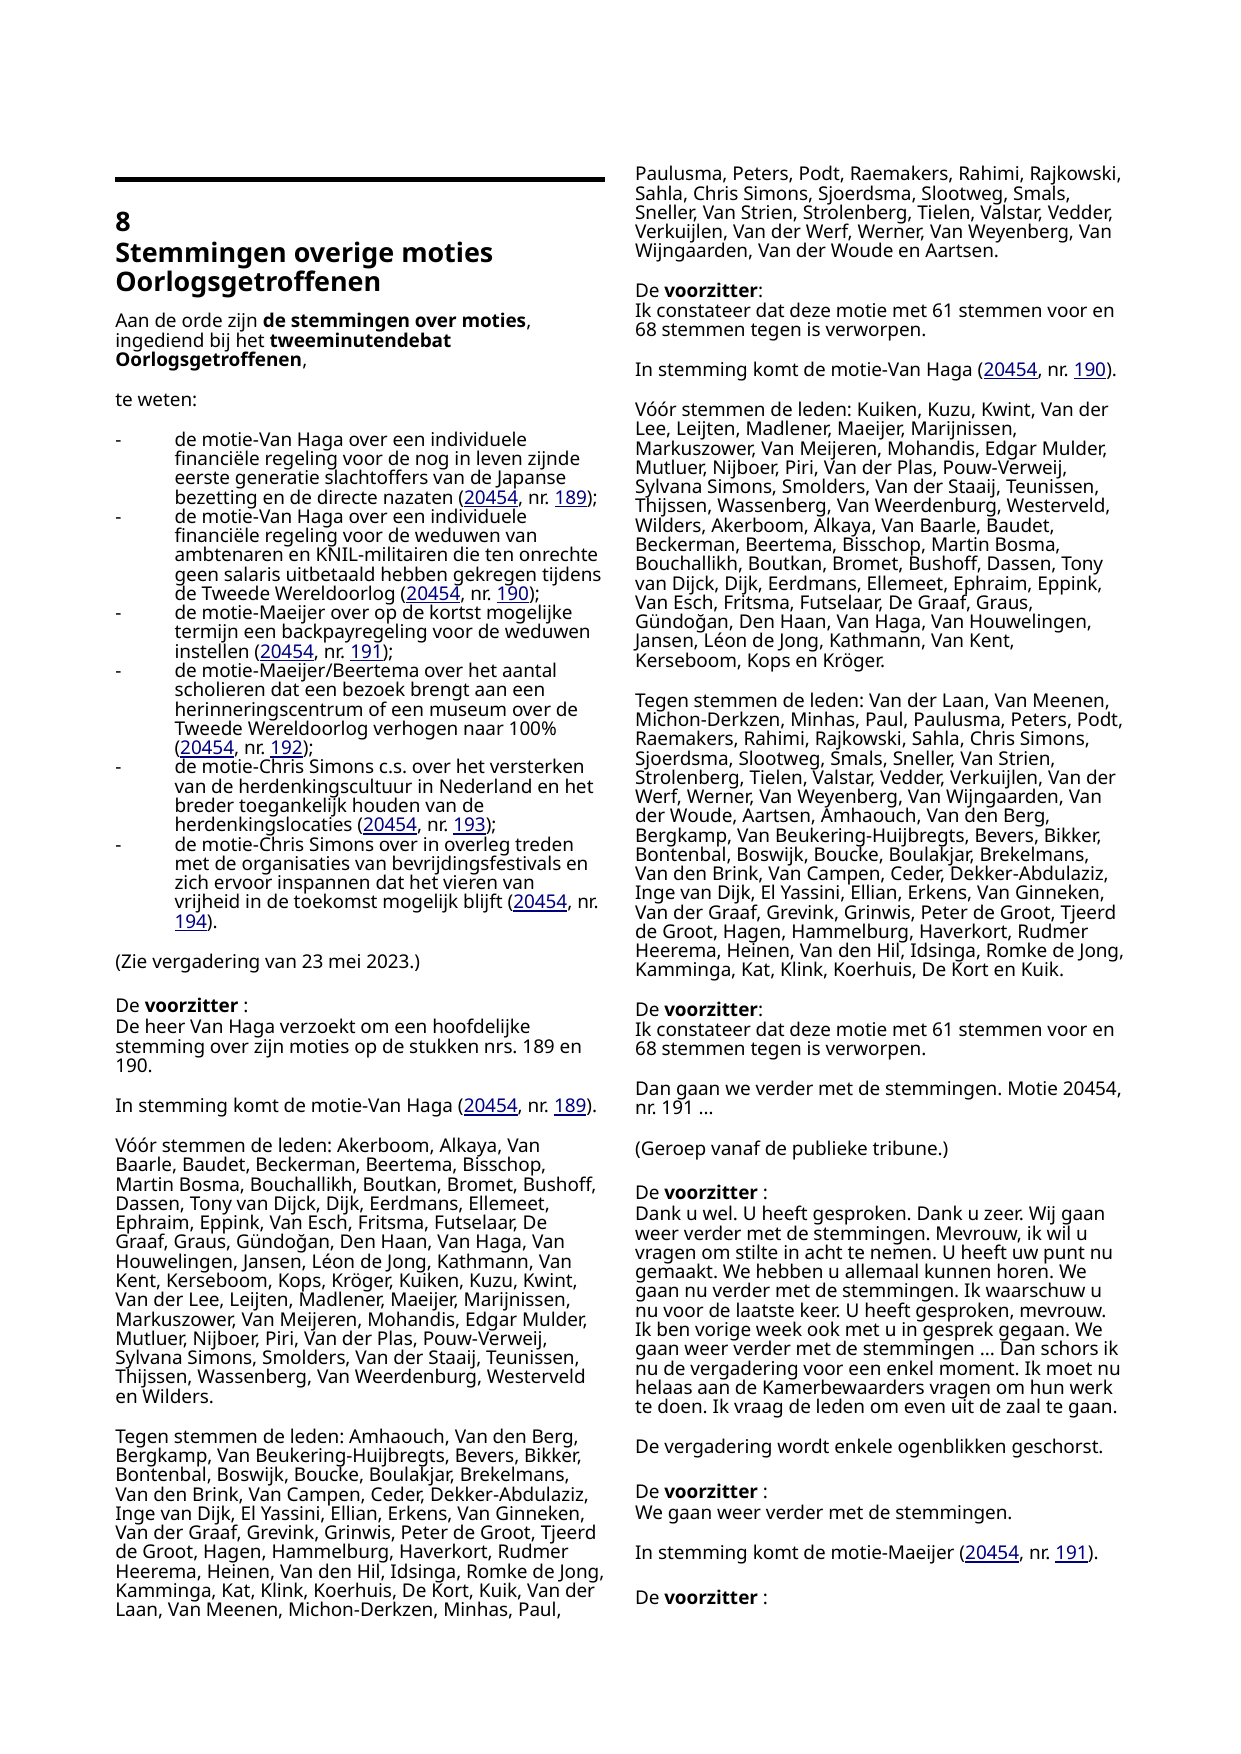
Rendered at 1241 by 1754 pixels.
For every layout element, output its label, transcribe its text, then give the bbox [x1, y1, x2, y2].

text Vóór stemmen de leden: Kuiken, Kuzu, Kwint, Van der Lee, Leijten, Madlener, Maeijer, Marijnissen, Markuszower, Van Meijeren, Mohandis, Edgar Mulder, Mutluer, Nijboer, Piri, Van der Plas, Pouw-Verweij, Sylvana Simons, Smolders, Van der Staaij, Teunissen, Thijssen, Wassenberg, Van Weerdenburg, Westerveld, Wilders, Akerboom, Alkaya, Van Baarle, Baudet, Beckerman, Beertema, Bisschop, Martin Bosma, Bouchallikh, Boutkan, Bromet, Bushoff, Dassen, Tony van Dijck, Dijk, Eerdmans, Ellemeet, Ephraim, Eppink, Van Esch, Fritsma, Futselaar, De Graaf, Graus, Gündoğan, Den Haan, Van Haga, Van Houwelingen, Jansen, Léon de Jong, Kathmann, Van Kent, Kerseboom, Kops en Kröger. [635, 401, 1125, 671]
text In stemming komt de motie-Maeijer (20454, nr. 191). [635, 1544, 1125, 1563]
text De heer Van Haga verzoekt om een hoofdelijke stemming over zijn moties op de stukken nrs. 189 en 190. [115, 1018, 605, 1076]
list de motie-Chris Simons over in overleg treden met de organisaties van bevrijdingsfestivals en zich ervoor inspannen dat het vieren van vrijheid in de toekomst mogelijk blijft (20454, nr. 194). [115, 836, 605, 932]
text Ik constateer dat deze motie met 61 stemmen voor en 68 stemmen tegen is verworpen. [635, 1021, 1125, 1059]
text Tegen stemmen de leden: Van der Laan, Van Meenen, Michon-Derkzen, Minhas, Paul, Paulusma, Peters, Podt, Raemakers, Rahimi, Rajkowski, Sahla, Chris Simons, Sjoerdsma, Slootweg, Smals, Sneller, Van Strien, Strolenberg, Tielen, Valstar, Vedder, Verkuijlen, Van der Werf, Werner, Van Weyenberg, Van Wijngaarden, Van der Woude, Aartsen, Amhaouch, Van den Berg, Bergkamp, Van Beukering-Huijbregts, Bevers, Bikker, Bontenbal, Boswijk, Boucke, Boulakjar, Brekelmans, Van den Brink, Van Campen, Ceder, Dekker-Abdulaziz, Inge van Dijk, El Yassini, Ellian, Erkens, Van Ginneken, Van der Graaf, Grevink, Grinwis, Peter de Groot, Tjeerd de Groot, Hagen, Hammelburg, Haverkort, Rudmer Heerema, Heinen, Van den Hil, Idsinga, Romke de Jong, Kamminga, Kat, Klink, Koerhuis, De Kort en Kuik. [635, 692, 1125, 981]
text Paulusma, Peters, Podt, Raemakers, Rahimi, Rajkowski, Sahla, Chris Simons, Sjoerdsma, Slootweg, Smals, Sneller, Van Strien, Strolenberg, Tielen, Valstar, Vedder, Verkuijlen, Van der Werf, Werner, Van Weyenberg, Van Wijngaarden, Van der Woude en Aartsen. [635, 165, 1125, 262]
text De voorzitter : [635, 1584, 1125, 1610]
text We gaan weer verder met de stemmingen. [635, 1504, 1125, 1523]
text De voorzitter : [635, 1478, 1125, 1504]
list de motie-Chris Simons c.s. over het versterken van de herdenkingscultuur in Nederland en het breder toegankelijk houden van de herdenkingslocaties (20454, nr. 193); [115, 758, 605, 836]
list de motie-Maeijer/Beertema over het aantal scholieren dat een bezoek brengt aan een herinneringscentrum of een museum over de Tweede Wereldoorlog verhogen naar 100% (20454, nr. 192); [115, 662, 605, 758]
text De voorzitter: [635, 1001, 1125, 1021]
text Vóór stemmen de leden: Akerboom, Alkaya, Van Baarle, Baudet, Beckerman, Beertema, Bisschop, Martin Bosma, Bouchallikh, Boutkan, Bromet, Bushoff, Dassen, Tony van Dijck, Dijk, Eerdmans, Ellemeet, Ephraim, Eppink, Van Esch, Fritsma, Futselaar, De Graaf, Graus, Gündoğan, Den Haan, Van Haga, Van Houwelingen, Jansen, Léon de Jong, Kathmann, Van Kent, Kerseboom, Kops, Kröger, Kuiken, Kuzu, Kwint, Van der Lee, Leijten, Madlener, Maeijer, Marijnissen, Markuszower, Van Meijeren, Mohandis, Edgar Mulder, Mutluer, Nijboer, Piri, Van der Plas, Pouw-Verweij, Sylvana Simons, Smolders, Van der Staaij, Teunissen, Thijssen, Wassenberg, Van Weerdenburg, Westerveld en Wilders. [115, 1137, 605, 1407]
text De voorzitter : [635, 1179, 1125, 1205]
text Dan gaan we verder met de stemmingen. Motie 20454, nr. 191 … [635, 1080, 1125, 1119]
text Aan de orde zijn de stemmingen over moties, ingediend bij het tweeminutendebat Oorlogsgetroffenen, [115, 312, 605, 370]
list de motie-Van Haga over een individuele financiële regeling voor de nog in leven zijnde eerste generatie slachtoffers van de Japanse bezetting en de directe nazaten (20454, nr. 189); [115, 431, 605, 508]
text In stemming komt de motie-Van Haga (20454, nr. 189). [115, 1097, 605, 1116]
text Tegen stemmen de leden: Amhaouch, Van den Berg, Bergkamp, Van Beukering-Huijbregts, Bevers, Bikker, Bontenbal, Boswijk, Boucke, Boulakjar, Brekelmans, Van den Brink, Van Campen, Ceder, Dekker-Abdulaziz, Inge van Dijk, El Yassini, Ellian, Erkens, Van Ginneken, Van der Graaf, Grevink, Grinwis, Peter de Groot, Tjeerd de Groot, Hagen, Hammelburg, Haverkort, Rudmer Heerema, Heinen, Van den Hil, Idsinga, Romke de Jong, Kamminga, Kat, Klink, Koerhuis, De Kort, Kuik, Van der Laan, Van Meenen, Michon-Derkzen, Minhas, Paul, [115, 1428, 605, 1620]
text 8 [115, 203, 605, 239]
list de motie-Maeijer over op de kortst mogelijke termijn een backpayregeling voor de weduwen instellen (20454, nr. 191); [115, 604, 605, 662]
text In stemming komt de motie-Van Haga (20454, nr. 190). [635, 361, 1125, 380]
text (Zie vergadering van 23 mei 2023.) [115, 953, 605, 972]
text (Geroep vanaf de publieke tribune.) [635, 1139, 1125, 1159]
list de motie-Van Haga over een individuele financiële regeling voor de weduwen van ambtenaren en KNIL-militairen die ten onrechte geen salaris uitbetaald hebben gekregen tijdens de Tweede Wereldoorlog (20454, nr. 190); [115, 508, 605, 604]
text Dank u wel. U heeft gesproken. Dank u zeer. Wij gaan weer verder met de stemmingen. Mevrouw, ik wil u vragen om stilte in acht te nemen. U heeft uw punt nu gemaakt. We hebben u allemaal kunnen horen. We gaan nu verder met de stemmingen. Ik waarschuw u nu voor de laatste keer. U heeft gesproken, mevrouw. Ik ben vorige week ook met u in gesprek gegaan. We gaan weer verder met de stemmingen ... Dan schors ik nu de vergadering voor een enkel moment. Ik moet nu helaas aan de Kamerbewaarders vragen om hun werk te doen. Ik vraag de leden om even uit de zaal te gaan. [635, 1205, 1125, 1417]
text te weten: [115, 391, 605, 410]
text De voorzitter: [635, 282, 1125, 302]
text Ik constateer dat deze motie met 61 stemmen voor en 68 stemmen tegen is verworpen. [635, 302, 1125, 340]
text De vergadering wordt enkele ogenblikken geschorst. [635, 1438, 1125, 1457]
text Stemmingen overige moties Oorlogsgetroffenen [115, 239, 605, 312]
text De voorzitter : [115, 993, 605, 1018]
